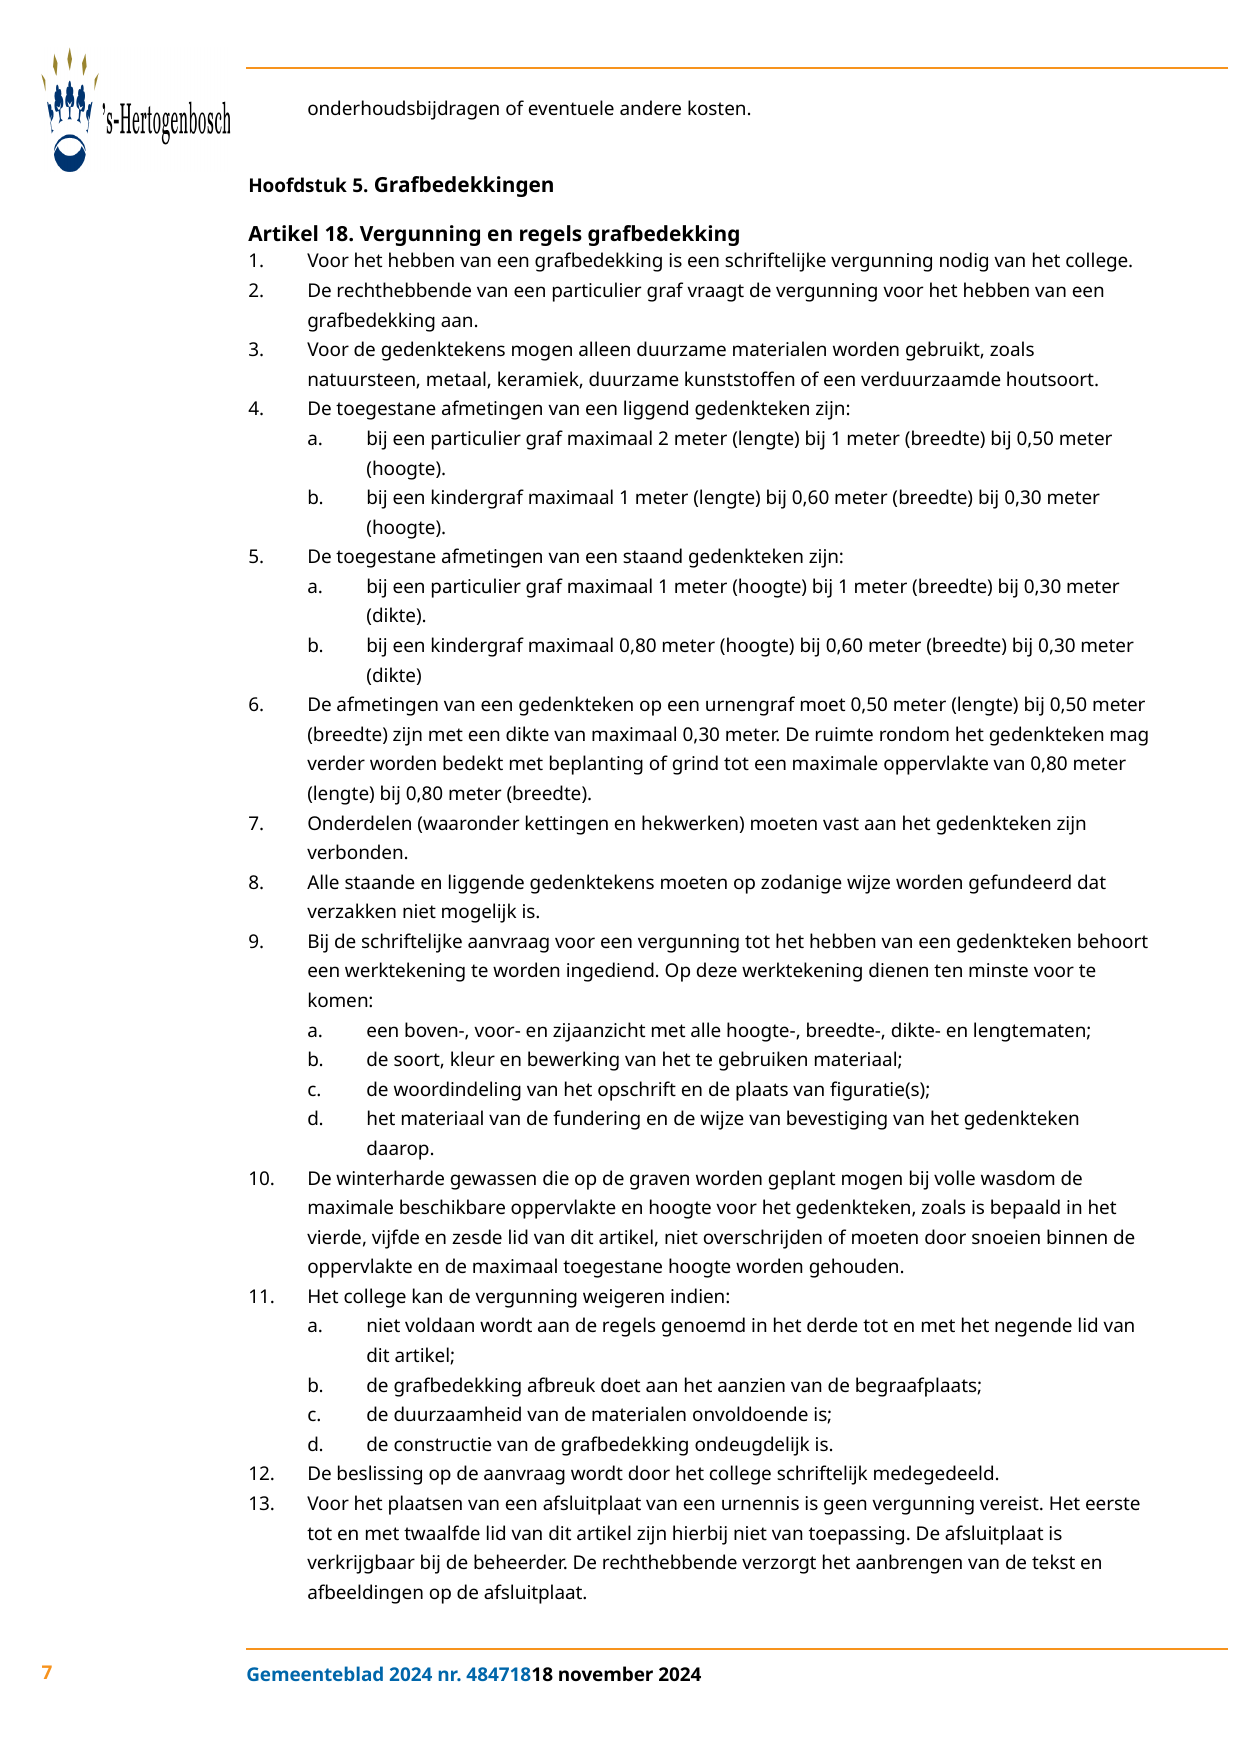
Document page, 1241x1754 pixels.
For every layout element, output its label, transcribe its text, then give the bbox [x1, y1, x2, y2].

list het materiaal van de fundering en de wijze van bevestiging van het gedenkteken daarop. [307, 1106, 1152, 1161]
text Hoofdstuk 5. Grafbedekkingen [248, 170, 1152, 198]
list bij een particulier graf maximaal 1 meter (hoogte) bij 1 meter (breedte) bij 0,30 meter (dikte). [307, 573, 1152, 628]
list Voor het plaatsen van een afsluitplaat van een urnennis is geen vergunning vereist. Het eerste tot en met twaalfde lid van dit artikel zijn hierbij niet van toepassing. De afsluitplaat is verkrijgbaar bij de beheerder. De rechthebbende verzorgt het aanbrengen van de tekst en afbeeldingen op de afsluitplaat. [248, 1490, 1152, 1605]
list bij een kindergraf maximaal 0,80 meter (hoogte) bij 0,60 meter (breedte) bij 0,30 meter (dikte) [307, 632, 1152, 688]
list De rechthebbende van een particulier graf vraagt de vergunning voor het hebben van een grafbedekking aan. [248, 277, 1152, 333]
list onderhoudsbijdragen of eventuele andere kosten. [248, 95, 1152, 121]
list De afmetingen van een gedenkteken op een urnengraf moet 0,50 meter (lengte) bij 0,50 meter (breedte) zijn met een dikte van maximaal 0,30 meter. De ruimte rondom het gedenkteken mag verder worden bedekt met beplanting of grind tot een maximale oppervlakte van 0,80 meter (lengte) bij 0,80 meter (breedte). [248, 691, 1152, 806]
list de woordindeling van het opschrift en de plaats van figuratie(s); [307, 1076, 1152, 1102]
list een boven-, voor- en zijaanzicht met alle hoogte-, breedte-, dikte- en lengtematen; [307, 1017, 1152, 1043]
list niet voldaan wordt aan de regels genoemd in het derde tot en met het negende lid van dit artikel; [307, 1313, 1152, 1368]
picture [41, 47, 231, 172]
list De toegestane afmetingen van een staand gedenkteken zijn: [248, 543, 1152, 569]
list de grafbedekking afbreuk doet aan het aanzien van de begraafplaats; [307, 1372, 1152, 1398]
list de soort, kleur en bewerking van het te gebruiken materiaal; [307, 1046, 1152, 1072]
list Het college kan de vergunning weigeren indien: [248, 1283, 1152, 1309]
list bij een kindergraf maximaal 1 meter (lengte) bij 0,60 meter (breedte) bij 0,30 meter (hoogte). [307, 484, 1152, 540]
list Voor het hebben van een grafbedekking is een schriftelijke vergunning nodig van het college. [248, 248, 1152, 273]
text Artikel 18. Vergunning en regels grafbedekking [248, 219, 1152, 248]
list Alle staande en liggende gedenktekens moeten op zodanige wijze worden gefundeerd dat verzakken niet mogelijk is. [248, 869, 1152, 924]
list bij een particulier graf maximaal 2 meter (lengte) bij 1 meter (breedte) bij 0,50 meter (hoogte). [307, 425, 1152, 481]
list Voor de gedenktekens mogen alleen duurzame materialen worden gebruikt, zoals natuursteen, metaal, keramiek, duurzame kunststoffen of een verduurzaamde houtsoort. [248, 336, 1152, 392]
list de constructie van de grafbedekking ondeugdelijk is. [307, 1431, 1152, 1457]
list Bij de schriftelijke aanvraag voor een vergunning tot het hebben van een gedenkteken behoort een werktekening te worden ingediend. Op deze werktekening dienen ten minste voor te komen: [248, 928, 1152, 1013]
list De toegestane afmetingen van een liggend gedenkteken zijn: [248, 396, 1152, 421]
list de duurzaamheid van de materialen onvoldoende is; [307, 1401, 1152, 1427]
list De beslissing op de aanvraag wordt door het college schriftelijk medegedeeld. [248, 1461, 1152, 1486]
list Onderdelen (waaronder kettingen en hekwerken) moeten vast aan het gedenkteken zijn verbonden. [248, 810, 1152, 865]
list De winterharde gewassen die op de graven worden geplant mogen bij volle wasdom de maximale beschikbare oppervlakte en hoogte voor het gedenkteken, zoals is bepaald in het vierde, vijfde en zesde lid van dit artikel, niet overschrijden of moeten door snoeien binnen de oppervlakte en de maximaal toegestane hoogte worden gehouden. [248, 1165, 1152, 1279]
